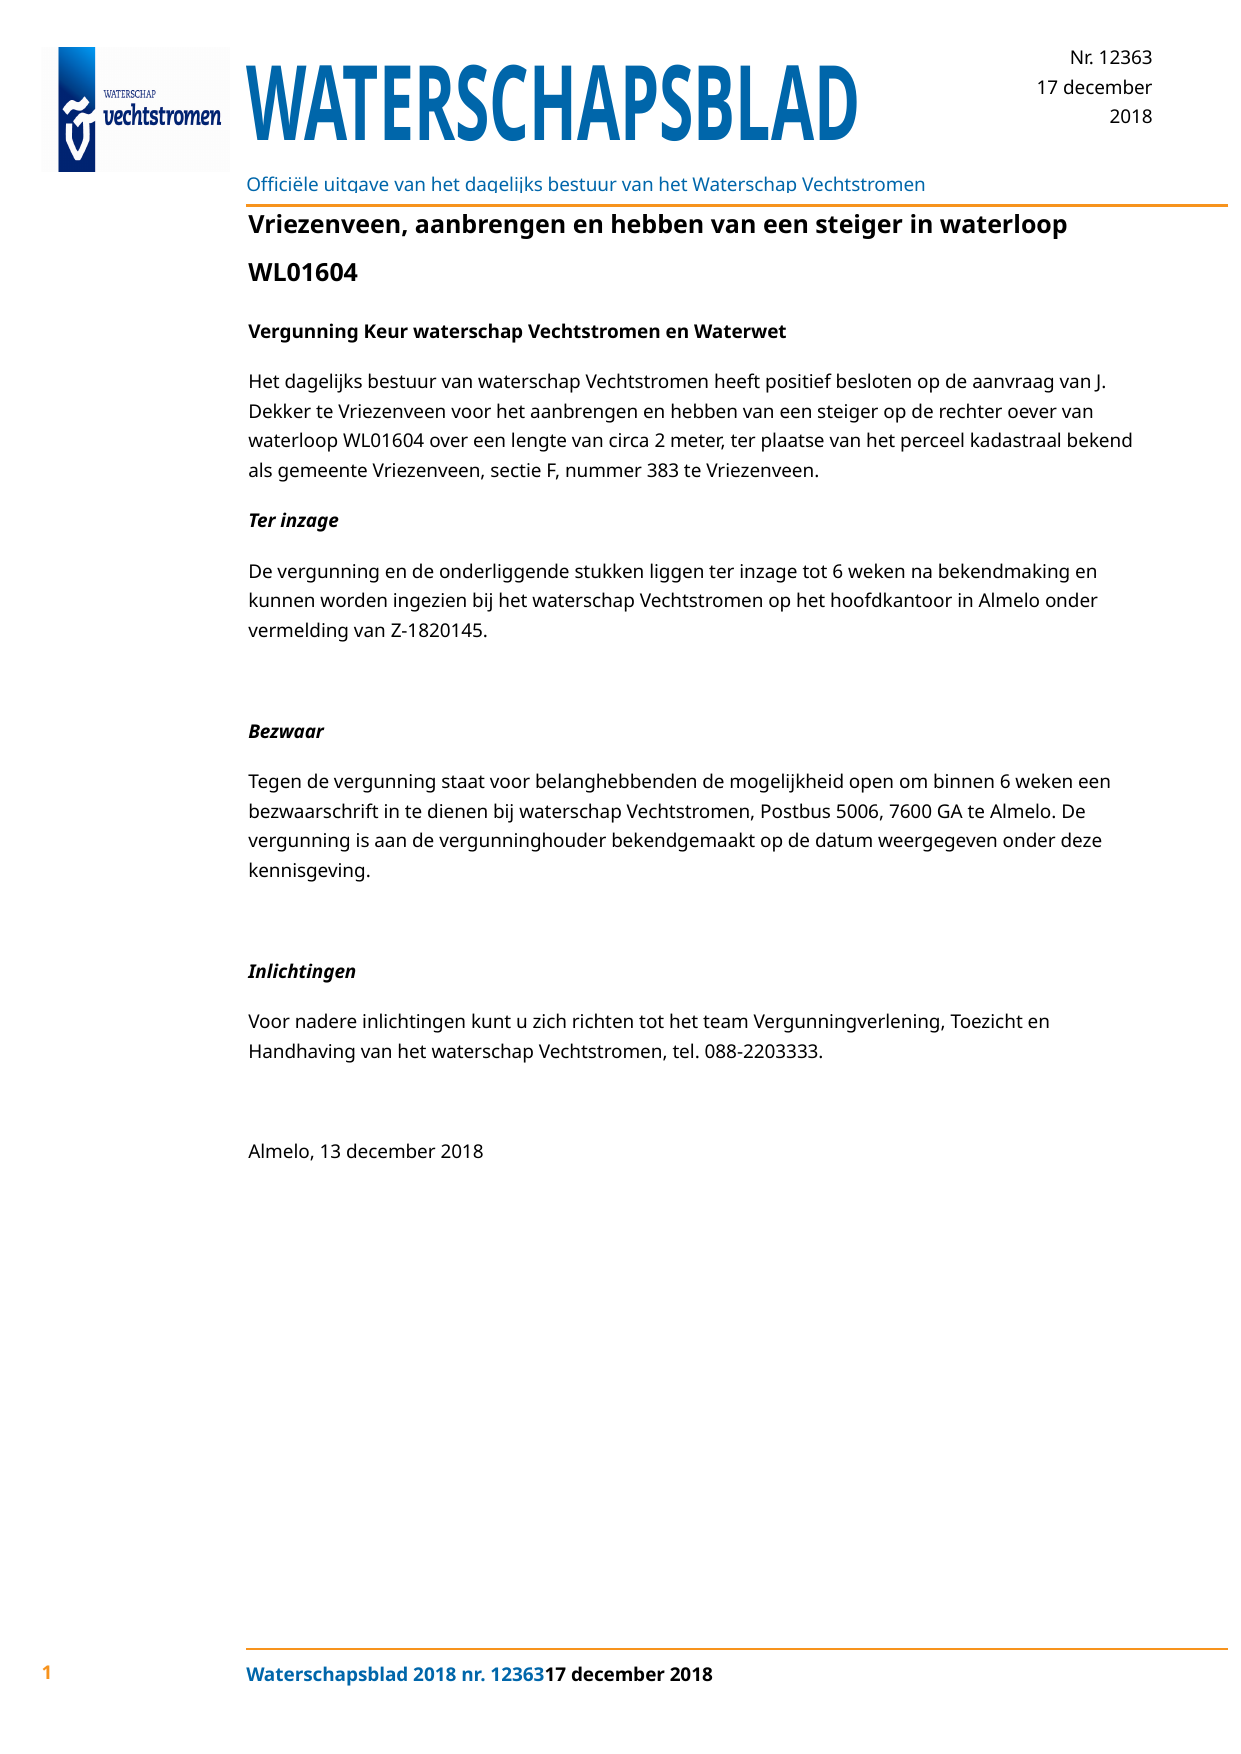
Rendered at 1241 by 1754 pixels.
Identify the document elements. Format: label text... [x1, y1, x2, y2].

text Vriezenveen, aanbrengen en hebben van een steiger in waterloop WL01604 [248, 207, 1152, 288]
text Het dagelijks bestuur van waterschap Vechtstromen heeft positief besloten op de aanvraag van J. Dekker te Vriezenveen voor het aanbrengen en hebben van een steiger op de rechter oever van waterloop WL01604 over een lengte van circa 2 meter, ter plaatse van het perceel kadastraal bekend als gemeente Vriezenveen, sectie F, nummer 383 te Vriezenveen. [248, 368, 1152, 483]
text Voor nadere inlichtingen kunt u zich richten tot het team Vergunningverlening, Toezicht en Handhaving van het waterschap Vechtstromen, tel. 088-2203333. [248, 1008, 1152, 1064]
text Tegen de vergunning staat voor belanghebbenden de mogelijkheid open om binnen 6 weken een bezwaarschrift in te dienen bij waterschap Vechtstromen, Postbus 5006, 7600 GA te Almelo. De vergunning is aan de vergunninghouder bekendgemaakt op de datum weergegeven onder deze kennisgeving. [248, 768, 1152, 883]
picture [41, 47, 231, 172]
text De vergunning en de onderliggende stukken liggen ter inzage tot 6 weken na bekendmaking en kunnen worden ingezien bij het waterschap Vechtstromen op het hoofdkantoor in Almelo onder vermelding van Z-1820145. [248, 558, 1152, 643]
text Inlichtingen [248, 958, 1152, 984]
text Vergunning Keur waterschap Vechtstromen en Waterwet [248, 318, 1152, 344]
text Almelo, 13 december 2018 [248, 1139, 1152, 1164]
text Bezwaar [248, 718, 1152, 744]
text Ter inzage [248, 507, 1152, 533]
